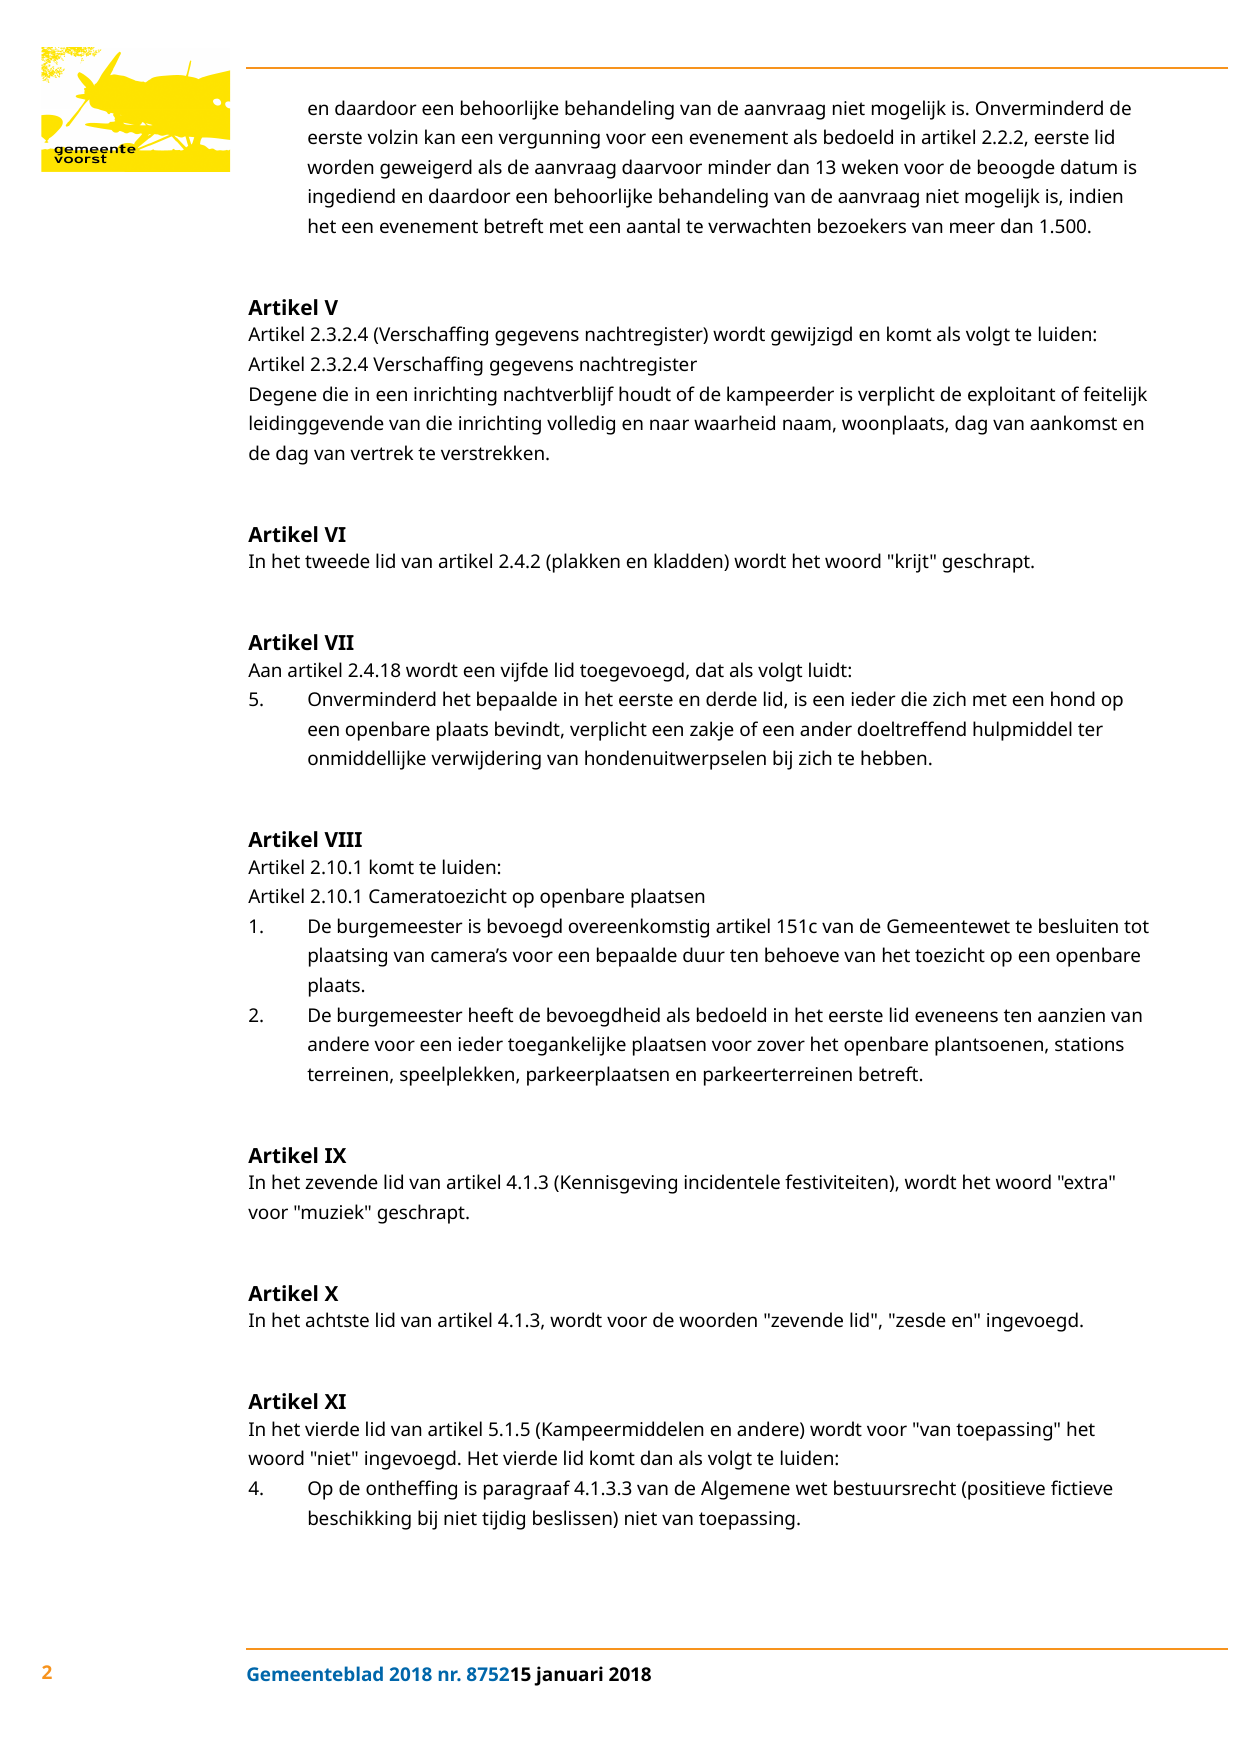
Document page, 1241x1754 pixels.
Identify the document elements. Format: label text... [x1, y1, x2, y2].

text Artikel 2.10.1 komt te luiden: [248, 854, 1152, 880]
text Artikel 2.3.2.4 Verschaffing gegevens nachtregister [248, 351, 1152, 377]
text In het achtste lid van artikel 4.1.3, wordt voor de woorden "zevende lid", "zesde en" ingevoegd. [248, 1307, 1152, 1333]
text In het vierde lid van artikel 5.1.5 (Kampeermiddelen en andere) wordt voor "van toepassing" het woord "niet" ingevoegd. Het vierde lid komt dan als volgt te luiden: [248, 1416, 1152, 1471]
text Artikel VII [248, 628, 1152, 657]
text In het tweede lid van artikel 2.4.2 (plakken en kladden) wordt het woord "krijt" geschrapt. [248, 548, 1152, 574]
list Onverminderd het bepaalde in het eerste en derde lid, is een ieder die zich met een hond op een openbare plaats bevindt, verplicht een zakje of een ander doeltreffend hulpmiddel ter onmiddellijke verwijdering van hondenuitwerpselen bij zich te hebben. [248, 686, 1152, 771]
picture [41, 47, 231, 172]
text Artikel VI [248, 520, 1152, 548]
list Op de ontheffing is paragraaf 4.1.3.3 van de Algemene wet bestuursrecht (positieve fictieve beschikking bij niet tijdig beslissen) niet van toepassing. [248, 1475, 1152, 1530]
list De burgemeester heeft de bevoegdheid als bedoeld in het eerste lid eveneens ten aanzien van andere voor een ieder toegankelijke plaatsen voor zover het openbare plantsoenen, stations terreinen, speelplekken, parkeerplaatsen en parkeerterreinen betreft. [248, 1002, 1152, 1087]
text Artikel 2.10.1 Cameratoezicht op openbare plaatsen [248, 883, 1152, 909]
text Degene die in een inrichting nachtverblijf houdt of de kampeerder is verplicht de exploitant of feitelijk leidinggevende van die inrichting volledig en naar waarheid naam, woonplaats, dag van aankomst en de dag van vertrek te verstrekken. [248, 381, 1152, 466]
text Artikel 2.3.2.4 (Verschaffing gegevens nachtregister) wordt gewijzigd en komt als volgt te luiden: [248, 322, 1152, 347]
text Aan artikel 2.4.18 wordt een vijfde lid toegevoegd, dat als volgt luidt: [248, 657, 1152, 682]
text Artikel V [248, 293, 1152, 322]
text In het zevende lid van artikel 4.1.3 (Kennisgeving incidentele festiviteiten), wordt het woord "extra" voor "muziek" geschrapt. [248, 1169, 1152, 1225]
list De burgemeester is bevoegd overeenkomstig artikel 151c van de Gemeentewet te besluiten tot plaatsing van camera’s voor een bepaalde duur ten behoeve van het toezicht op een openbare plaats. [248, 913, 1152, 998]
text Artikel VIII [248, 826, 1152, 854]
text Artikel X [248, 1279, 1152, 1307]
list en daardoor een behoorlijke behandeling van de aanvraag niet mogelijk is. Onverminderd de eerste volzin kan een vergunning voor een evenement als bedoeld in artikel 2.2.2, eerste lid worden geweigerd als de aanvraag daarvoor minder dan 13 weken voor de beoogde datum is ingediend en daardoor een behoorlijke behandeling van de aanvraag niet mogelijk is, indien het een evenement betreft met een aantal te verwachten bezoekers van meer dan 1.500. [248, 95, 1152, 239]
text Artikel IX [248, 1141, 1152, 1169]
text Artikel XI [248, 1387, 1152, 1416]
